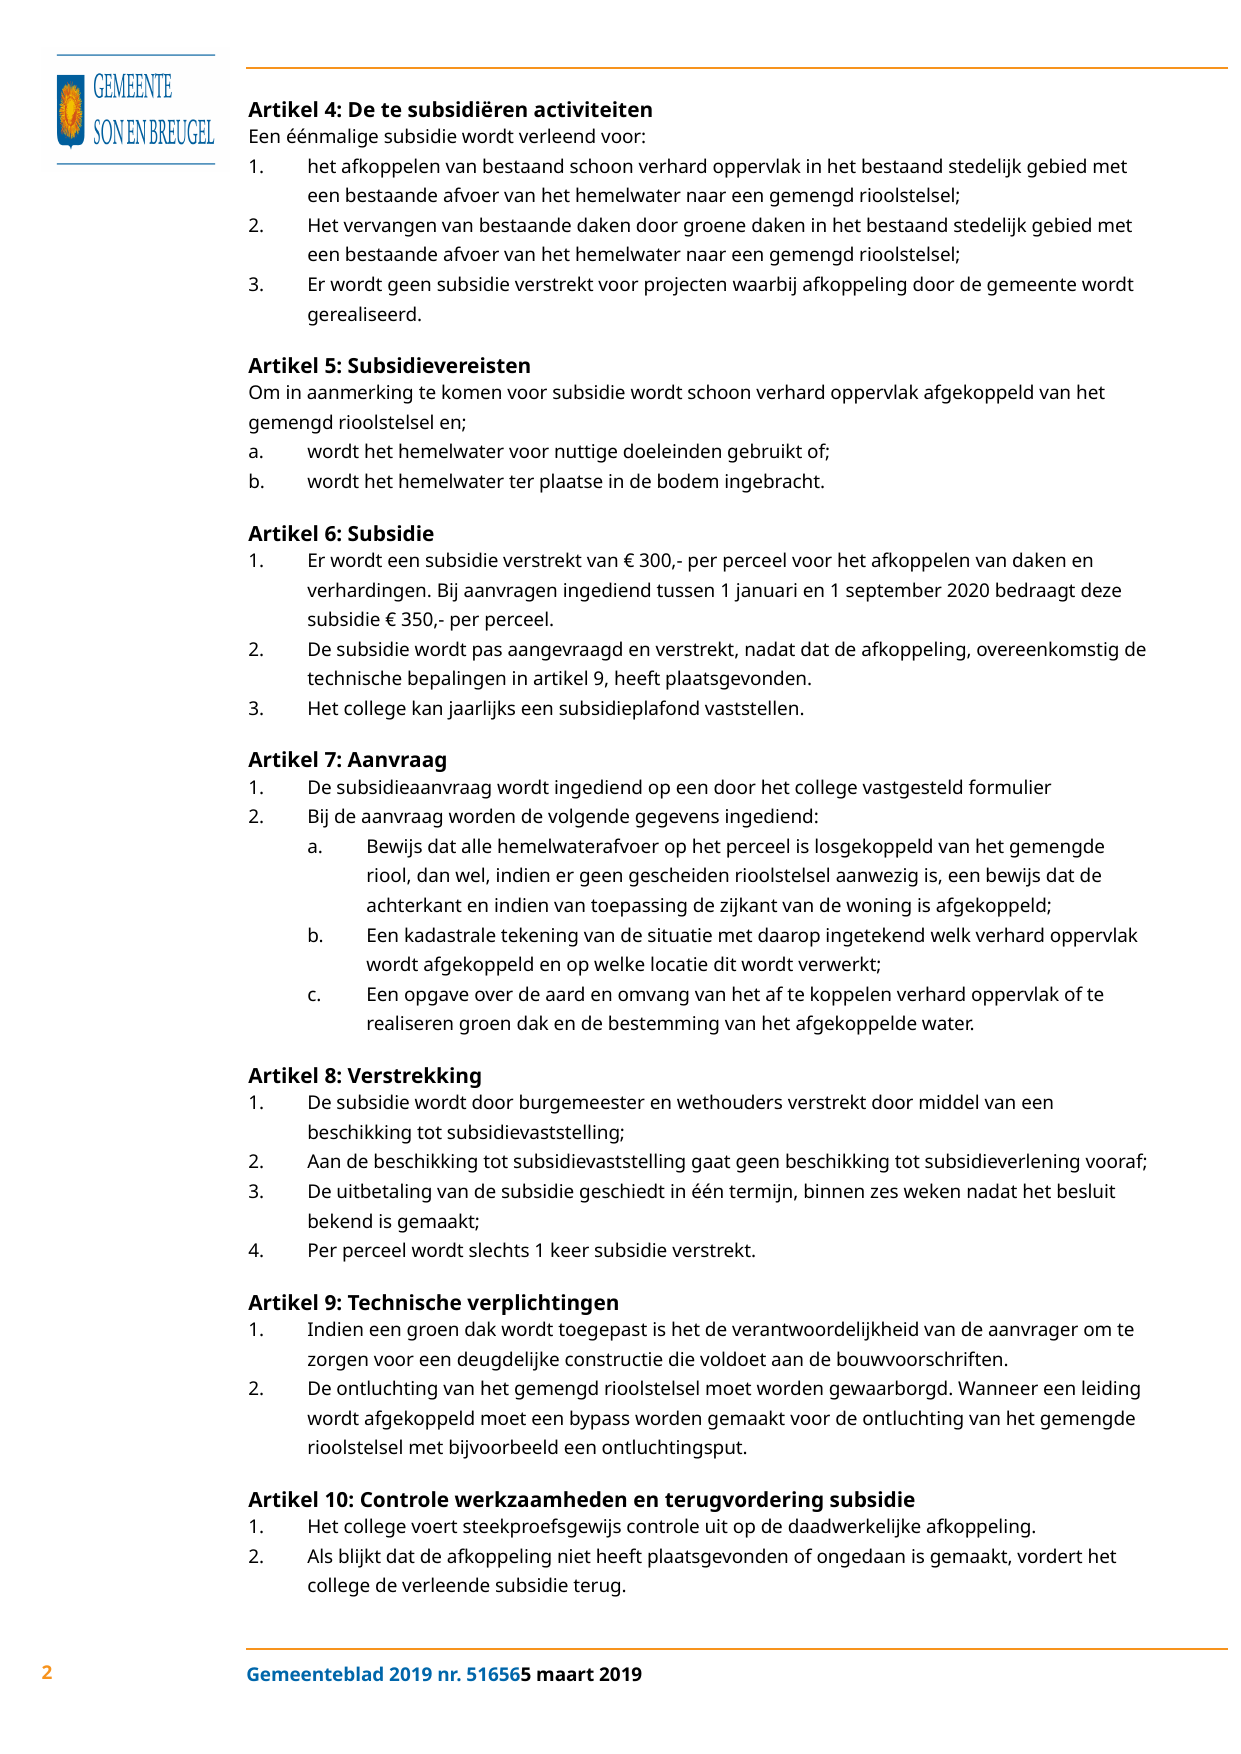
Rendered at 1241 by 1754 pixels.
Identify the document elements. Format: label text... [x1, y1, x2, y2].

list Aan de beschikking tot subsidievaststelling gaat geen beschikking tot subsidieverlening vooraf; [248, 1149, 1152, 1174]
picture [41, 47, 231, 172]
list Het college kan jaarlijks een subsidieplafond vaststellen. [248, 695, 1152, 721]
text Artikel 9: Technische verplichtingen [248, 1288, 1152, 1316]
list Het college voert steekproefsgewijs controle uit op de daadwerkelijke afkoppeling. [248, 1513, 1152, 1539]
list De subsidieaanvraag wordt ingediend op een door het college vastgesteld formulier [248, 774, 1152, 800]
text Artikel 6: Subsidie [248, 519, 1152, 547]
list Er wordt een subsidie verstrekt van € 300,- per perceel voor het afkoppelen van daken en verhardingen. Bij aanvragen ingediend tussen 1 januari en 1 september 2020 bedraagt deze subsidie € 350,- per perceel. [248, 547, 1152, 632]
list Een kadastrale tekening van de situatie met daarop ingetekend welk verhard oppervlak wordt afgekoppeld en op welke locatie dit wordt verwerkt; [307, 922, 1152, 977]
list Een opgave over de aard en omvang van het af te koppelen verhard oppervlak of te realiseren groen dak en de bestemming van het afgekoppelde water. [307, 981, 1152, 1036]
text Artikel 5: Subsidievereisten [248, 351, 1152, 379]
list De subsidie wordt door burgemeester en wethouders verstrekt door middel van een beschikking tot subsidievaststelling; [248, 1089, 1152, 1145]
list Indien een groen dak wordt toegepast is het de verantwoordelijkheid van de aanvrager om te zorgen voor een deugdelijke constructie die voldoet aan de bouwvoorschriften. [248, 1316, 1152, 1372]
text Om in aanmerking te komen voor subsidie wordt schoon verhard oppervlak afgekoppeld van het gemengd rioolstelsel en; [248, 379, 1152, 435]
list De uitbetaling van de subsidie geschiedt in één termijn, binnen zes weken nadat het besluit bekend is gemaakt; [248, 1178, 1152, 1233]
list Er wordt geen subsidie verstrekt voor projecten waarbij afkoppeling door de gemeente wordt gerealiseerd. [248, 271, 1152, 326]
text Artikel 10: Controle werkzaamheden en terugvordering subsidie [248, 1485, 1152, 1513]
text Artikel 8: Verstrekking [248, 1061, 1152, 1089]
list het afkoppelen van bestaand schoon verhard oppervlak in het bestaand stedelijk gebied met een bestaande afvoer van het hemelwater naar een gemengd rioolstelsel; [248, 153, 1152, 208]
list Bij de aanvraag worden de volgende gegevens ingediend: [248, 803, 1152, 829]
list De subsidie wordt pas aangevraagd en verstrekt, nadat dat de afkoppeling, overeenkomstig de technische bepalingen in artikel 9, heeft plaatsgevonden. [248, 636, 1152, 691]
list Het vervangen van bestaande daken door groene daken in het bestaand stedelijk gebied met een bestaande afvoer van het hemelwater naar een gemengd rioolstelsel; [248, 212, 1152, 267]
list Bewijs dat alle hemelwaterafvoer op het perceel is losgekoppeld van het gemengde riool, dan wel, indien er geen gescheiden rioolstelsel aanwezig is, een bewijs dat de achterkant en indien van toepassing de zijkant van de woning is afgekoppeld; [307, 833, 1152, 918]
text Een éénmalige subsidie wordt verleend voor: [248, 123, 1152, 149]
list wordt het hemelwater voor nuttige doeleinden gebruikt of; [248, 439, 1152, 464]
text Artikel 4: De te subsidiëren activiteiten [248, 95, 1152, 123]
list wordt het hemelwater ter plaatse in de bodem ingebracht. [248, 468, 1152, 494]
list Als blijkt dat de afkoppeling niet heeft plaatsgevonden of ongedaan is gemaakt, vordert het college de verleende subsidie terug. [248, 1543, 1152, 1598]
text Artikel 7: Aanvraag [248, 746, 1152, 774]
list Per perceel wordt slechts 1 keer subsidie verstrekt. [248, 1237, 1152, 1263]
list De ontluchting van het gemengd rioolstelsel moet worden gewaarborgd. Wanneer een leiding wordt afgekoppeld moet een bypass worden gemaakt voor de ontluchting van het gemengde rioolstelsel met bijvoorbeeld een ontluchtingsput. [248, 1375, 1152, 1460]
